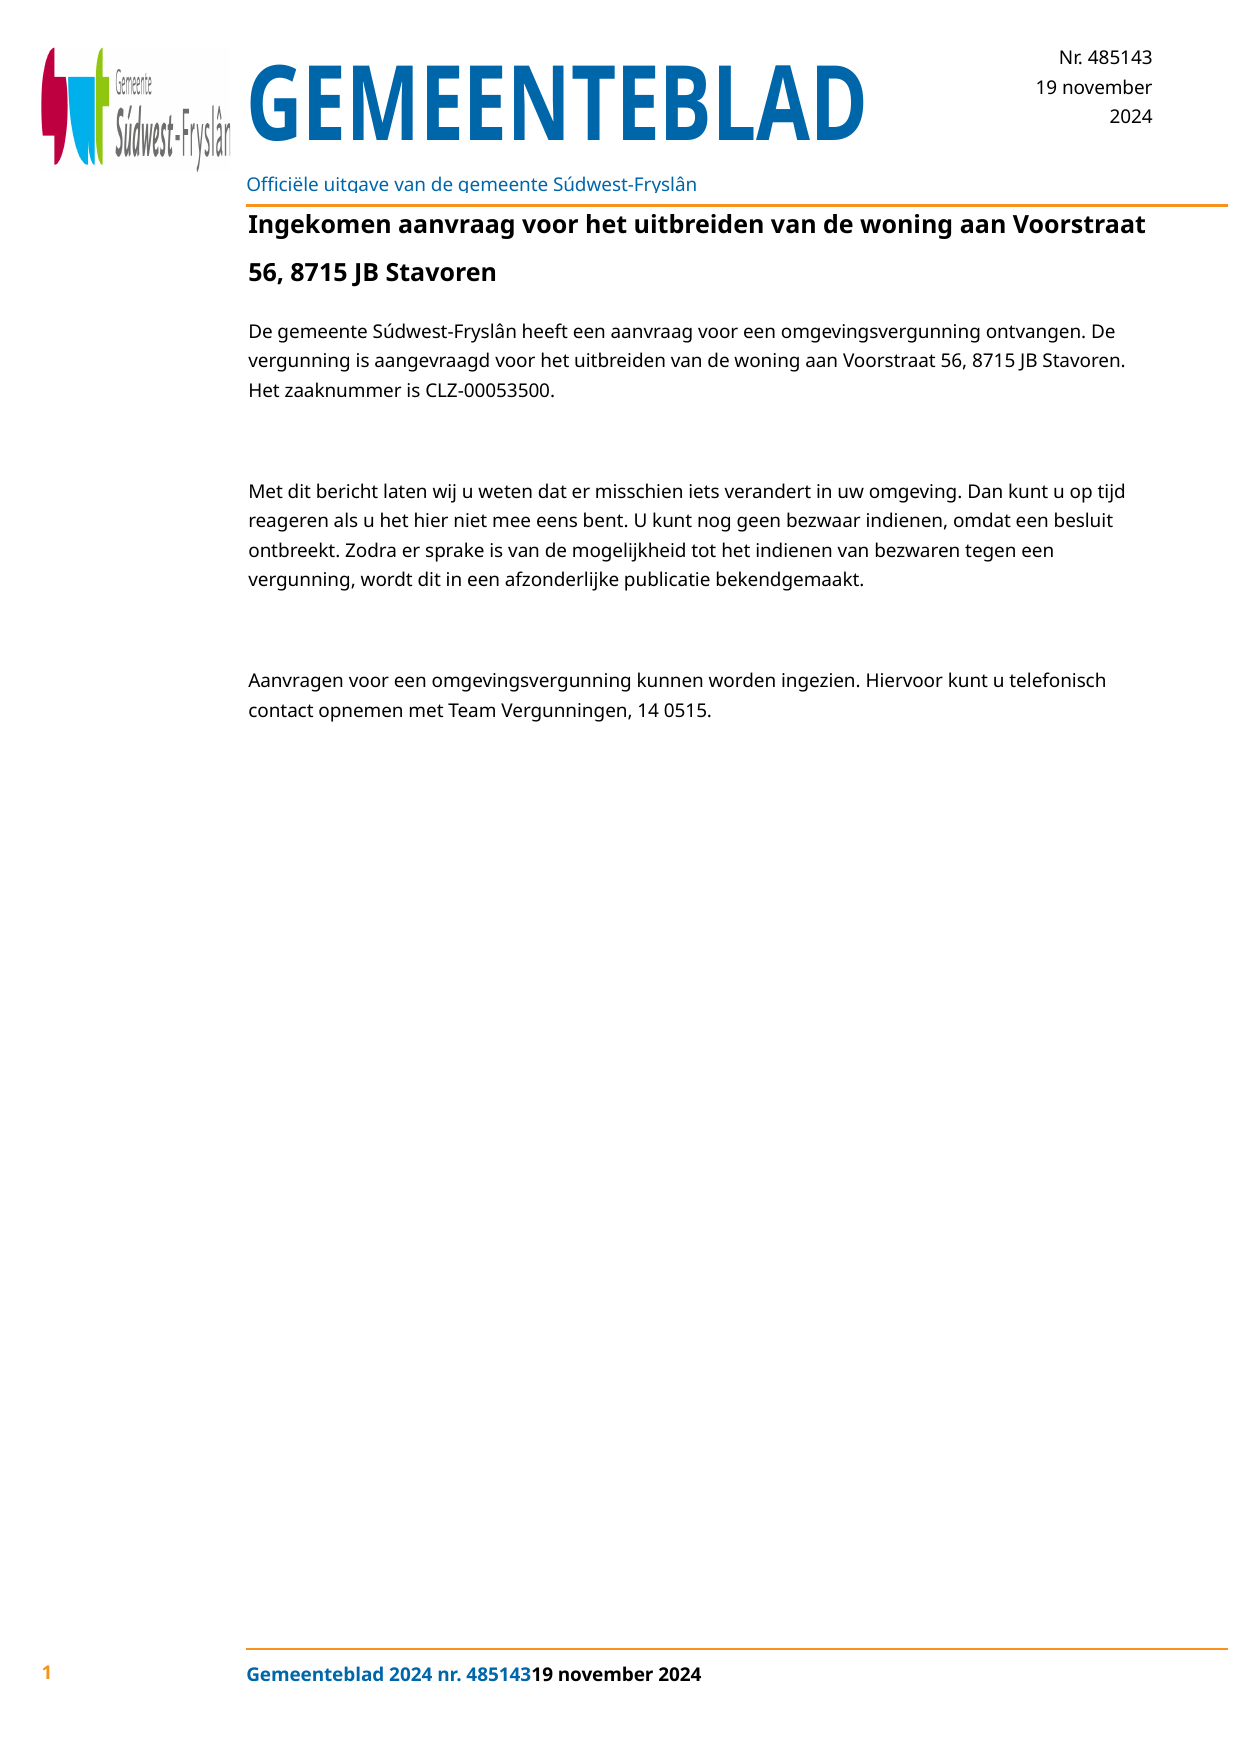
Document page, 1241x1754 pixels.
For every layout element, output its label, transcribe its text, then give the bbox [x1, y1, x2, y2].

picture [41, 47, 231, 172]
text Met dit bericht laten wij u weten dat er misschien iets verandert in uw omgeving. Dan kunt u op tijd reageren als u het hier niet mee eens bent. U kunt nog geen bezwaar indienen, omdat een besluit ontbreekt. Zodra er sprake is van de mogelijkheid tot het indienen van bezwaren tegen een vergunning, wordt dit in een afzonderlijke publicatie bekendgemaakt. [248, 478, 1152, 592]
text Ingekomen aanvraag voor het uitbreiden van de woning aan Voorstraat 56, 8715 JB Stavoren [248, 207, 1152, 288]
text Aanvragen voor een omgevingsvergunning kunnen worden ingezien. Hiervoor kunt u telefonisch contact opnemen met Team Vergunningen, 14 0515. [248, 667, 1152, 723]
text De gemeente Súdwest-Fryslân heeft een aanvraag voor een omgevingsvergunning ontvangen. De vergunning is aangevraagd voor het uitbreiden van de woning aan Voorstraat 56, 8715 JB Stavoren. Het zaaknummer is CLZ-00053500. [248, 318, 1152, 403]
